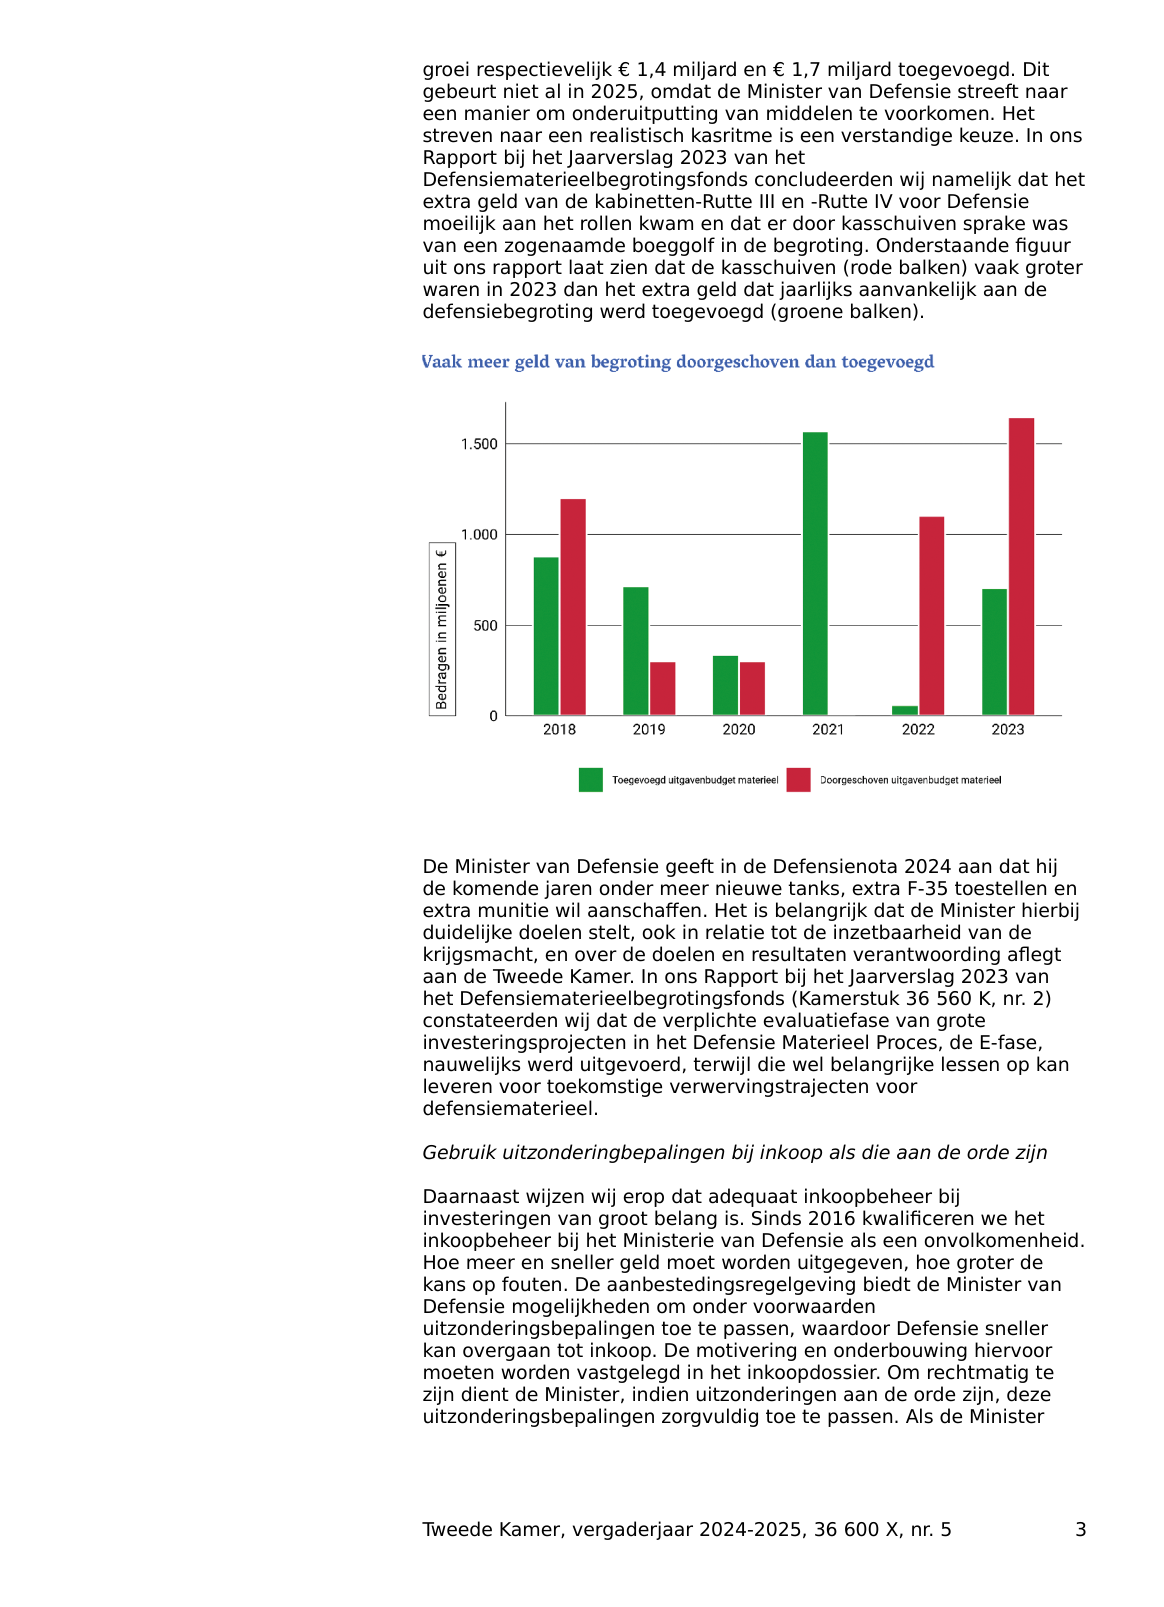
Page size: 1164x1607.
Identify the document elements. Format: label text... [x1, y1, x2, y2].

picture [422, 345, 1072, 812]
text groei respectievelijk € 1,4 miljard en € 1,7 miljard toegevoegd. Dit gebeurt niet al in 2025, omdat de Minister van Defensie streeft naar een manier om onderuitputting van middelen te voorkomen. Het streven naar een realistisch kasritme is een verstandige keuze. In ons Rapport bij het Jaarverslag 2023 van het Defensiematerieelbegrotingsfonds concludeerden wij namelijk dat het extra geld van de kabinetten-Rutte III en -Rutte IV voor Defensie moeilijk aan het rollen kwam en dat er door kasschuiven sprake was van een zogenaamde boeggolf in de begroting. Onderstaande figuur uit ons rapport laat zien dat de kasschuiven (rode balken) vaak groter waren in 2023 dan het extra geld dat jaarlijks aanvankelijk aan de defensiebegroting werd toegevoegd (groene balken). [422, 59, 1087, 323]
text Daarnaast wijzen wij erop dat adequaat inkoopbeheer bij investeringen van groot belang is. Sinds 2016 kwalificeren we het inkoopbeheer bij het Ministerie van Defensie als een onvolkomenheid. Hoe meer en sneller geld moet worden uitgegeven, hoe groter de kans op fouten. De aanbestedingsregelgeving biedt de Minister van Defensie mogelijkheden om onder voorwaarden uitzonderingsbepalingen toe te passen, waardoor Defensie sneller kan overgaan tot inkoop. De motivering en onderbouwing hiervoor moeten worden vastgelegd in het inkoopdossier. Om rechtmatig te zijn dient de Minister, indien uitzonderingen aan de orde zijn, deze uitzonderingsbepalingen zorgvuldig toe te passen. Als de Minister [422, 1186, 1087, 1428]
subtitle Gebruik uitzonderingbepalingen bij inkoop als die aan de orde zijn [422, 1142, 1087, 1164]
text De Minister van Defensie geeft in de Defensienota 2024 aan dat hij de komende jaren onder meer nieuwe tanks, extra F-35 toestellen en extra munitie wil aanschaffen. Het is belangrijk dat de Minister hierbij duidelijke doelen stelt, ook in relatie tot de inzetbaarheid van de krijgsmacht, en over de doelen en resultaten verantwoording aflegt aan de Tweede Kamer. In ons Rapport bij het Jaarverslag 2023 van het Defensiematerieelbegrotingsfonds (Kamerstuk 36 560 K, nr. 2) constateerden wij dat de verplichte evaluatiefase van grote investeringsprojecten in het Defensie Materieel Proces, de E-fase, nauwelijks werd uitgevoerd, terwijl die wel belangrijke lessen op kan leveren voor toekomstige verwervingstrajecten voor defensiematerieel. [422, 856, 1087, 1119]
